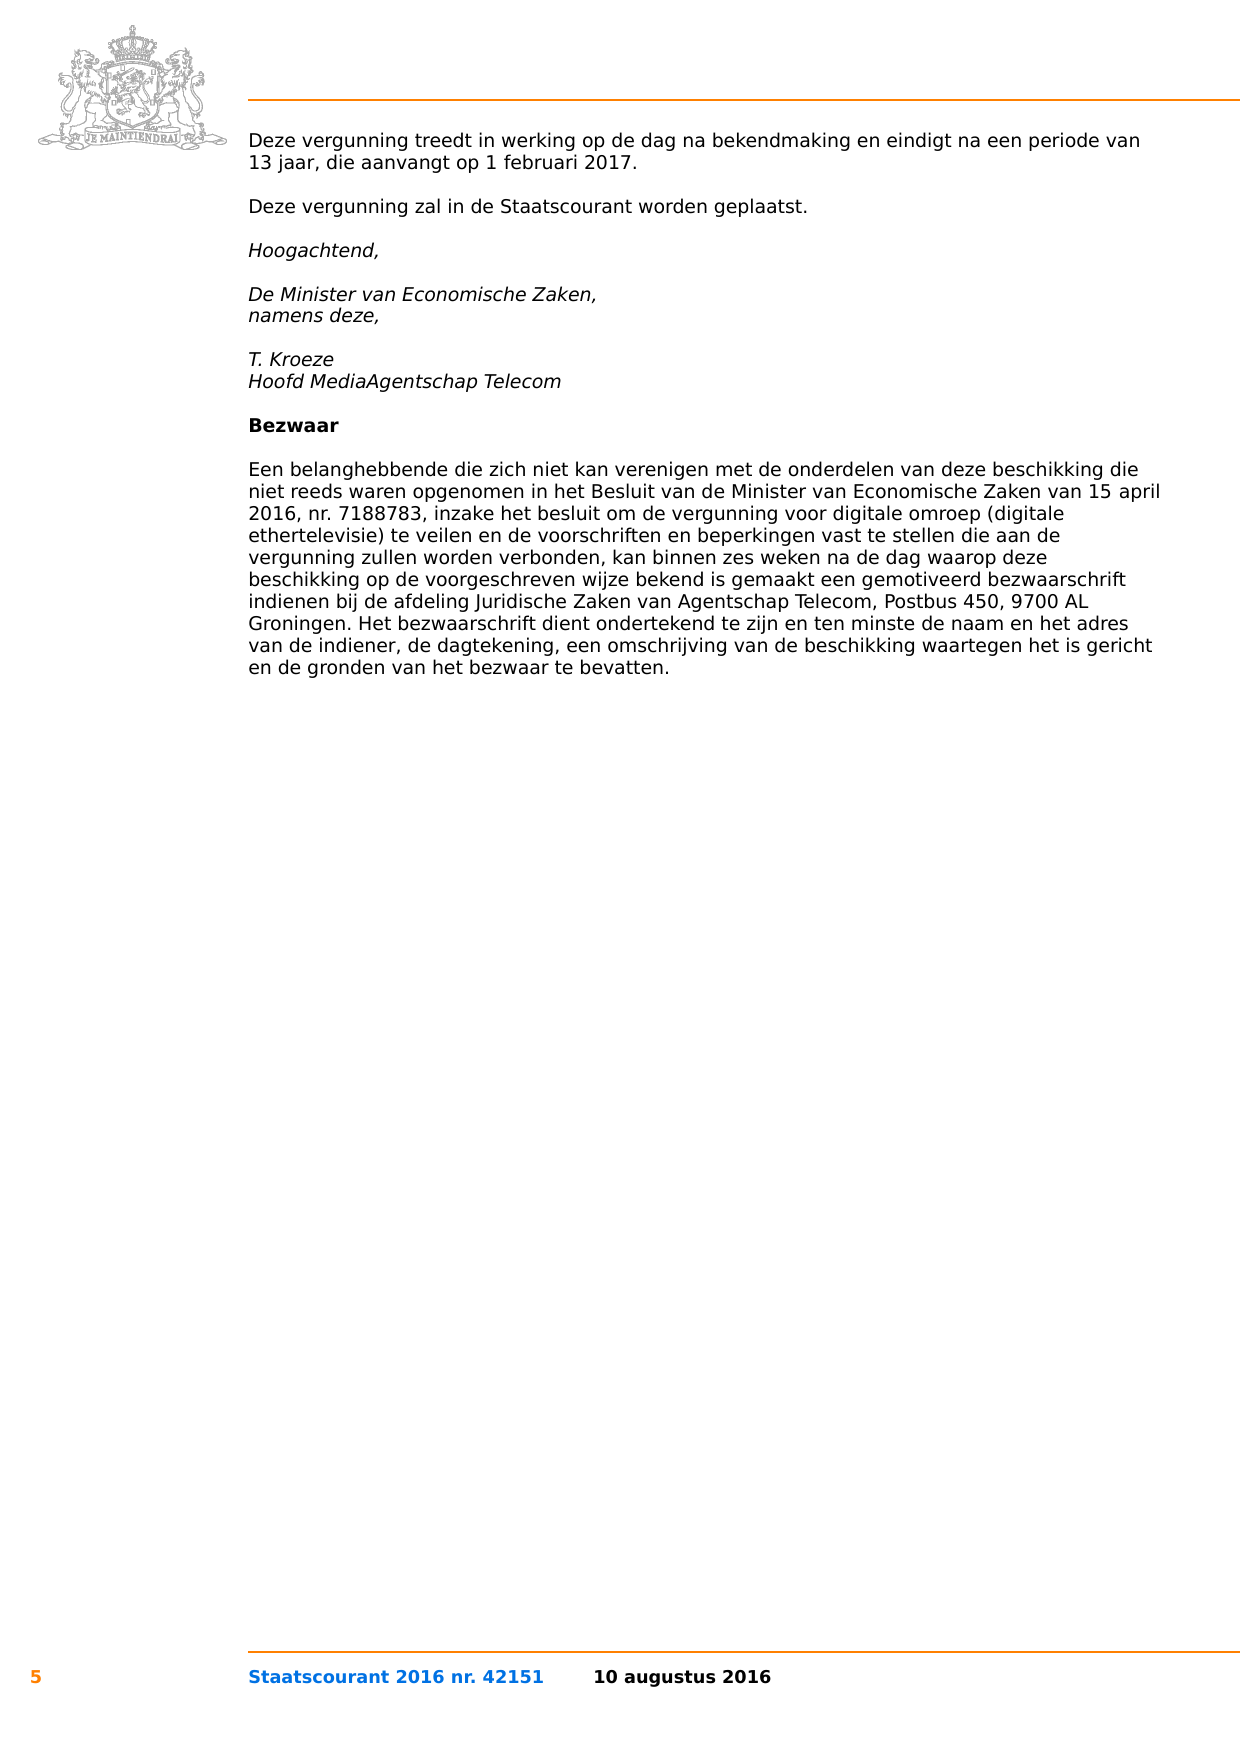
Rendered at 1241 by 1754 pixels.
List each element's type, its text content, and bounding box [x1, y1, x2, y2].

text Hoogachtend, [248, 239, 1163, 262]
text De Minister van Economische Zaken, namens deze, T. Kroeze Hoofd MediaAgentschap Telecom [248, 283, 1163, 393]
text Deze vergunning treedt in werking op de dag na bekendmaking en eindigt na een periode van 13 jaar, die aanvangt op 1 februari 2017. [248, 130, 1163, 174]
text Een belanghebbende die zich niet kan verenigen met de onderdelen van deze beschikking die niet reeds waren opgenomen in het Besluit van de Minister van Economische Zaken van 15 april 2016, nr. 7188783, inzake het besluit om de vergunning voor digitale omroep (digitale ethertelevisie) te veilen en de voorschriften en beperkingen vast te stellen die aan de vergunning zullen worden verbonden, kan binnen zes weken na de dag waarop deze beschikking op de voorgeschreven wijze bekend is gemaakt een gemotiveerd bezwaarschrift indienen bij de afdeling Juridische Zaken van Agentschap Telecom, Postbus 450, 9700 AL Groningen. Het bezwaarschrift dient ondertekend te zijn en ten minste de naam en het adres van de indiener, de dagtekening, een omschrijving van de beschikking waartegen het is gericht en de gronden van het bezwaar te bevatten. [248, 459, 1163, 679]
text Bezwaar [248, 415, 1163, 437]
picture [38, 25, 227, 150]
text Deze vergunning zal in de Staatscourant worden geplaatst. [248, 196, 1163, 218]
